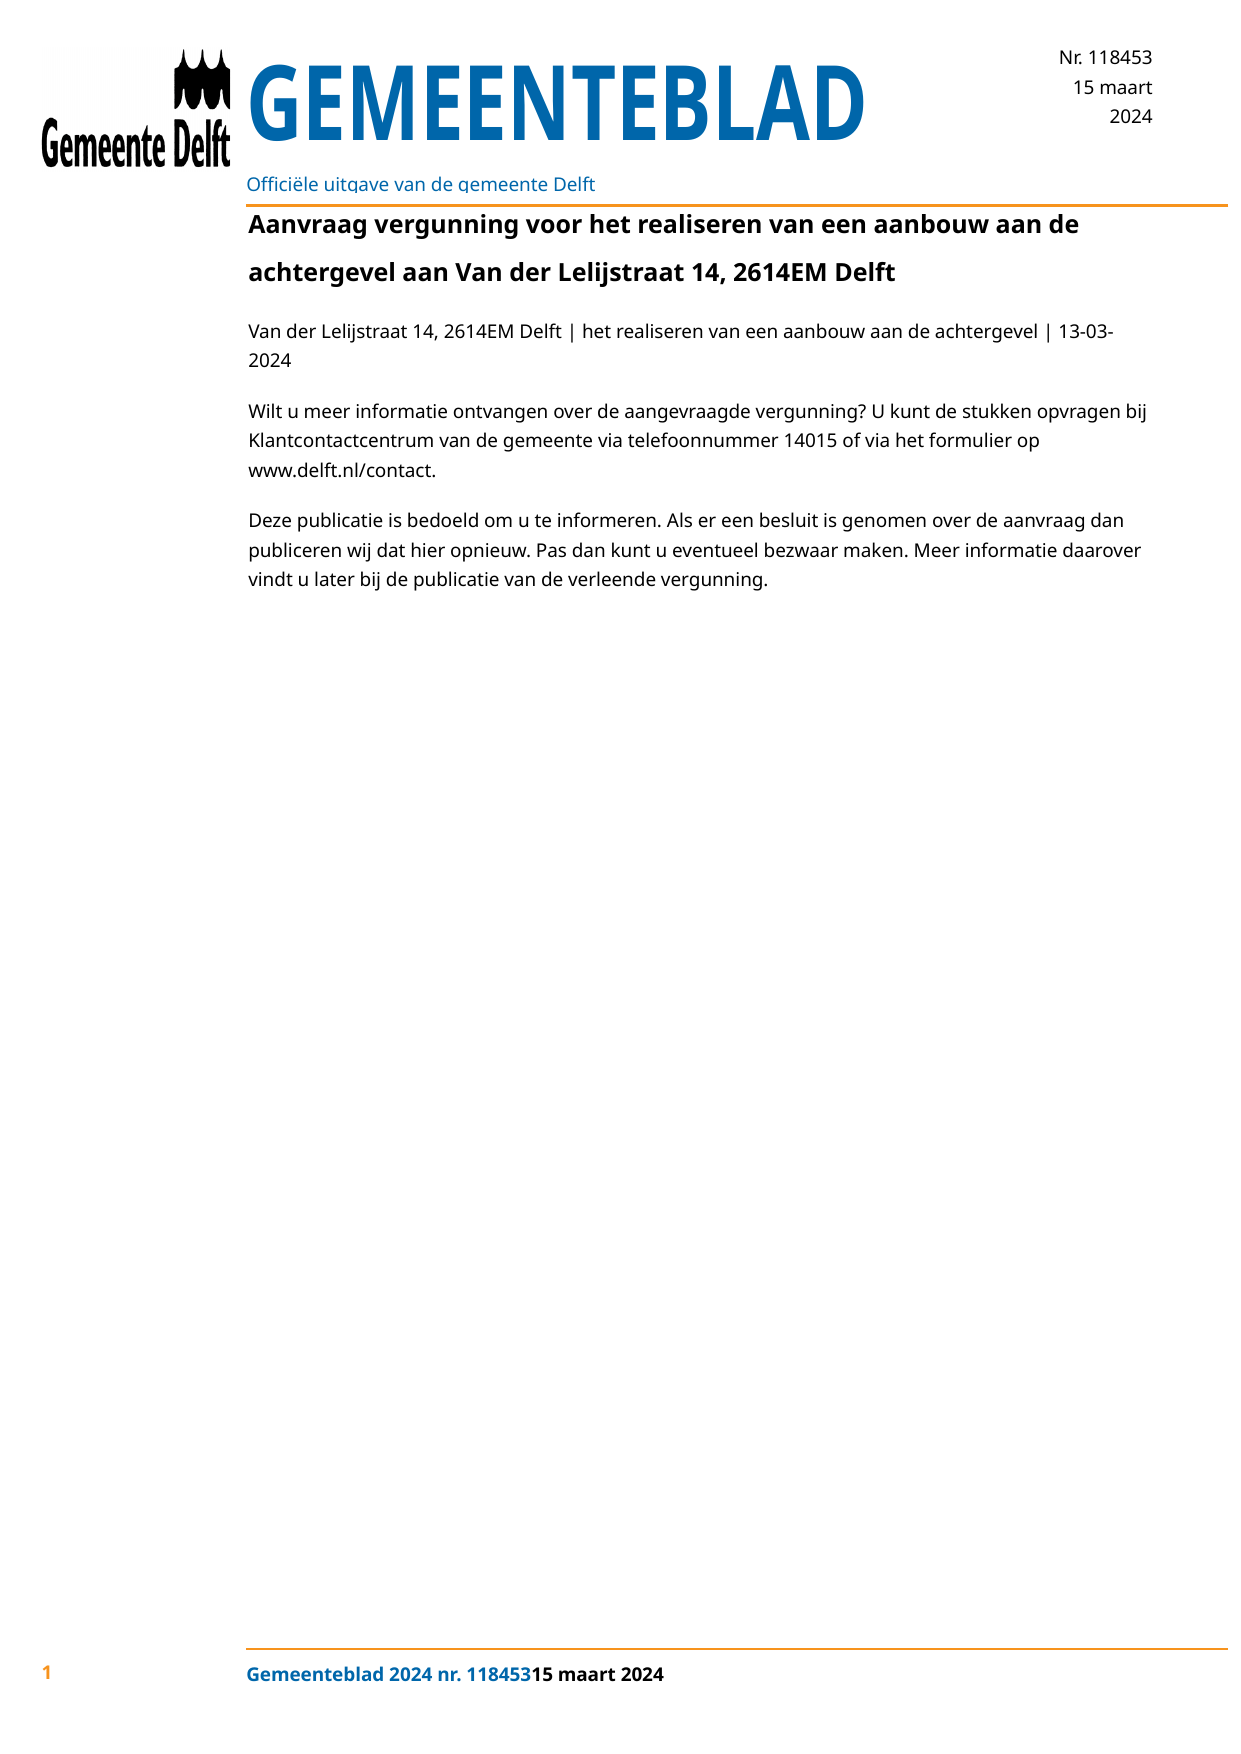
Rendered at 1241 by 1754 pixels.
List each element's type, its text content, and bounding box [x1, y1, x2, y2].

text Deze publicatie is bedoeld om u te informeren. Als er een besluit is genomen over de aanvraag dan publiceren wij dat hier opnieuw. Pas dan kunt u eventueel bezwaar maken. Meer informatie daarover vindt u later bij de publicatie van de verleende vergunning. [248, 507, 1152, 592]
text Van der Lelijstraat 14, 2614EM Delft | het realiseren van een aanbouw aan de achtergevel | 13-03-2024 [248, 318, 1152, 373]
picture [41, 47, 231, 172]
text Wilt u meer informatie ontvangen over de aangevraagde vergunning? U kunt de stukken opvragen bij Klantcontactcentrum van de gemeente via telefoonnummer 14015 of via het formulier op www.delft.nl/contact. [248, 398, 1152, 483]
text Aanvraag vergunning voor het realiseren van een aanbouw aan de achtergevel aan Van der Lelijstraat 14, 2614EM Delft [248, 207, 1152, 288]
